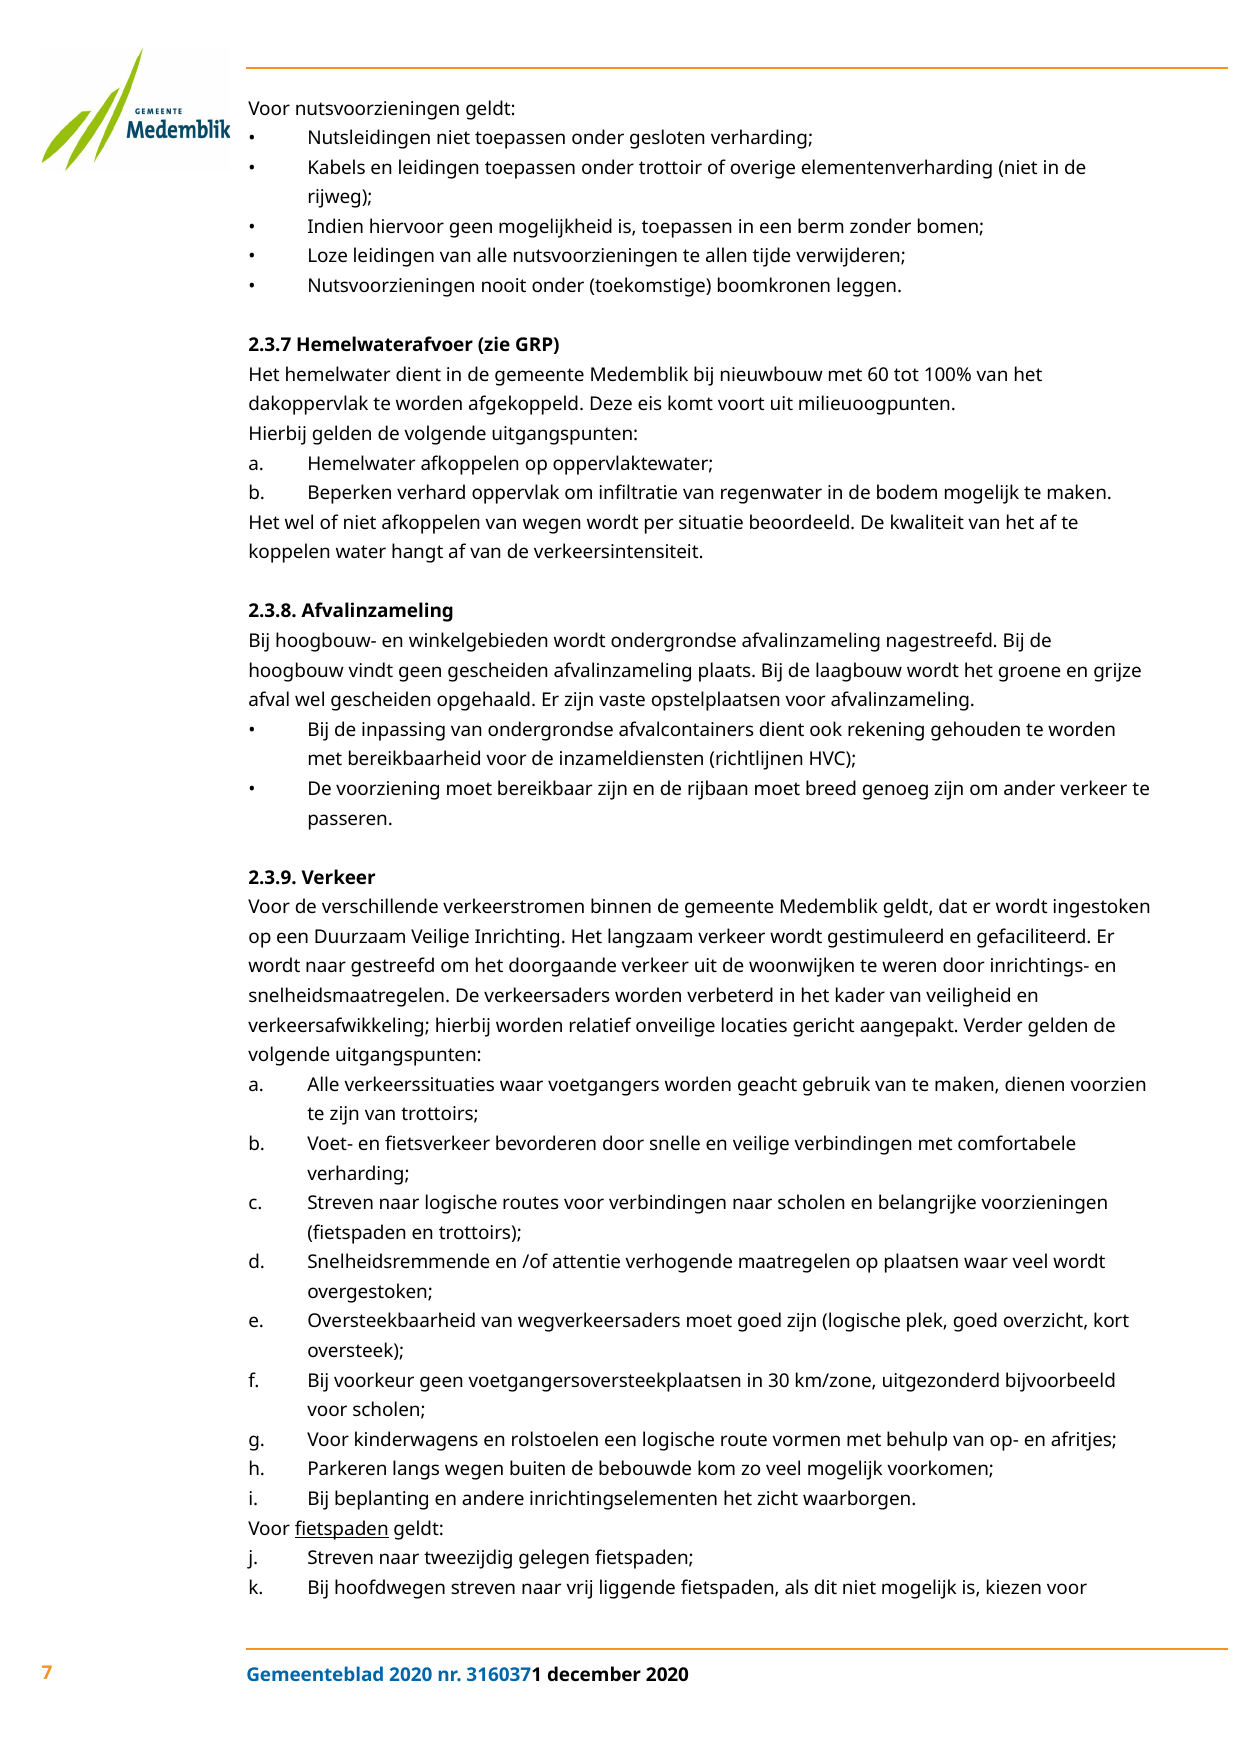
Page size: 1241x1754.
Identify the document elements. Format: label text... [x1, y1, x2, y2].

text 2.3.7 Hemelwaterafvoer (zie GRP) [248, 331, 1152, 357]
list Voor kinderwagens en rolstoelen een logische route vormen met behulp van op- en afritjes; [248, 1426, 1152, 1452]
list Loze leidingen van alle nutsvoorzieningen te allen tijde verwijderen; [248, 243, 1152, 268]
list De voorziening moet bereikbaar zijn en de rijbaan moet breed genoeg zijn om ander verkeer te passeren. [248, 775, 1152, 831]
list Nutsvoorzieningen nooit onder (toekomstige) boomkronen leggen. [248, 272, 1152, 298]
text Voor nutsvoorzieningen geldt: [248, 95, 1152, 121]
list Indien hiervoor geen mogelijkheid is, toepassen in een berm zonder bomen; [248, 213, 1152, 239]
list Hemelwater afkoppelen op oppervlaktewater; [248, 450, 1152, 476]
list Streven naar logische routes voor verbindingen naar scholen en belangrijke voorzieningen (fietspaden en trottoirs); [248, 1189, 1152, 1245]
list Kabels en leidingen toepassen onder trottoir of overige elementenverharding (niet in de rijweg); [248, 154, 1152, 209]
list Beperken verhard oppervlak om infiltratie van regenwater in de bodem mogelijk te maken. [248, 479, 1152, 505]
text Hierbij gelden de volgende uitgangspunten: [248, 420, 1152, 446]
list Bij hoofdwegen streven naar vrij liggende fietspaden, als dit niet mogelijk is, kiezen voor [248, 1574, 1152, 1600]
list Oversteekbaarheid van wegverkeersaders moet goed zijn (logische plek, goed overzicht, kort oversteek); [248, 1308, 1152, 1363]
list Snelheidsremmende en /of attentie verhogende maatregelen op plaatsen waar veel wordt overgestoken; [248, 1248, 1152, 1304]
list Alle verkeerssituaties waar voetgangers worden geacht gebruik van te maken, dienen voorzien te zijn van trottoirs; [248, 1071, 1152, 1126]
list Voet- en fietsverkeer bevorderen door snelle en veilige verbindingen met comfortabele verharding; [248, 1130, 1152, 1186]
text Het wel of niet afkoppelen van wegen wordt per situatie beoordeeld. De kwaliteit van het af te koppelen water hangt af van de verkeersintensiteit. [248, 509, 1152, 564]
text Het hemelwater dient in de gemeente Medemblik bij nieuwbouw met 60 tot 100% van het dakoppervlak te worden afgekoppeld. Deze eis komt voort uit milieuoogpunten. [248, 361, 1152, 416]
list Streven naar tweezijdig gelegen fietspaden; [248, 1544, 1152, 1570]
text Bij hoogbouw- en winkelgebieden wordt ondergrondse afvalinzameling nagestreefd. Bij de hoogbouw vindt geen gescheiden afvalinzameling plaats. Bij de laagbouw wordt het groene en grijze afval wel gescheiden opgehaald. Er zijn vaste opstelplaatsen voor afvalinzameling. [248, 627, 1152, 712]
list Parkeren langs wegen buiten de bebouwde kom zo veel mogelijk voorkomen; [248, 1456, 1152, 1481]
list Bij voorkeur geen voetgangersoversteekplaatsen in 30 km/zone, uitgezonderd bijvoorbeeld voor scholen; [248, 1367, 1152, 1422]
list Bij beplanting en andere inrichtingselementen het zicht waarborgen. [248, 1485, 1152, 1511]
list Bij de inpassing van ondergrondse afvalcontainers dient ook rekening gehouden te worden met bereikbaarheid voor de inzameldiensten (richtlijnen HVC); [248, 716, 1152, 771]
text Voor fietspaden geldt: [248, 1515, 1152, 1541]
text 2.3.9. Verkeer [248, 864, 1152, 890]
list Nutsleidingen niet toepassen onder gesloten verharding; [248, 124, 1152, 150]
text Voor de verschillende verkeerstromen binnen de gemeente Medemblik geldt, dat er wordt ingestoken op een Duurzaam Veilige Inrichting. Het langzaam verkeer wordt gestimuleerd en gefaciliteerd. Er wordt naar gestreefd om het doorgaande verkeer uit de woonwijken te weren door inrichtings- en snelheidsmaatregelen. De verkeersaders worden verbeterd in het kader van veiligheid en verkeersafwikkeling; hierbij worden relatief onveilige locaties gericht aangepakt. Verder gelden de volgende uitgangspunten: [248, 893, 1152, 1067]
picture [41, 47, 231, 172]
text 2.3.8. Afvalinzameling [248, 598, 1152, 623]
